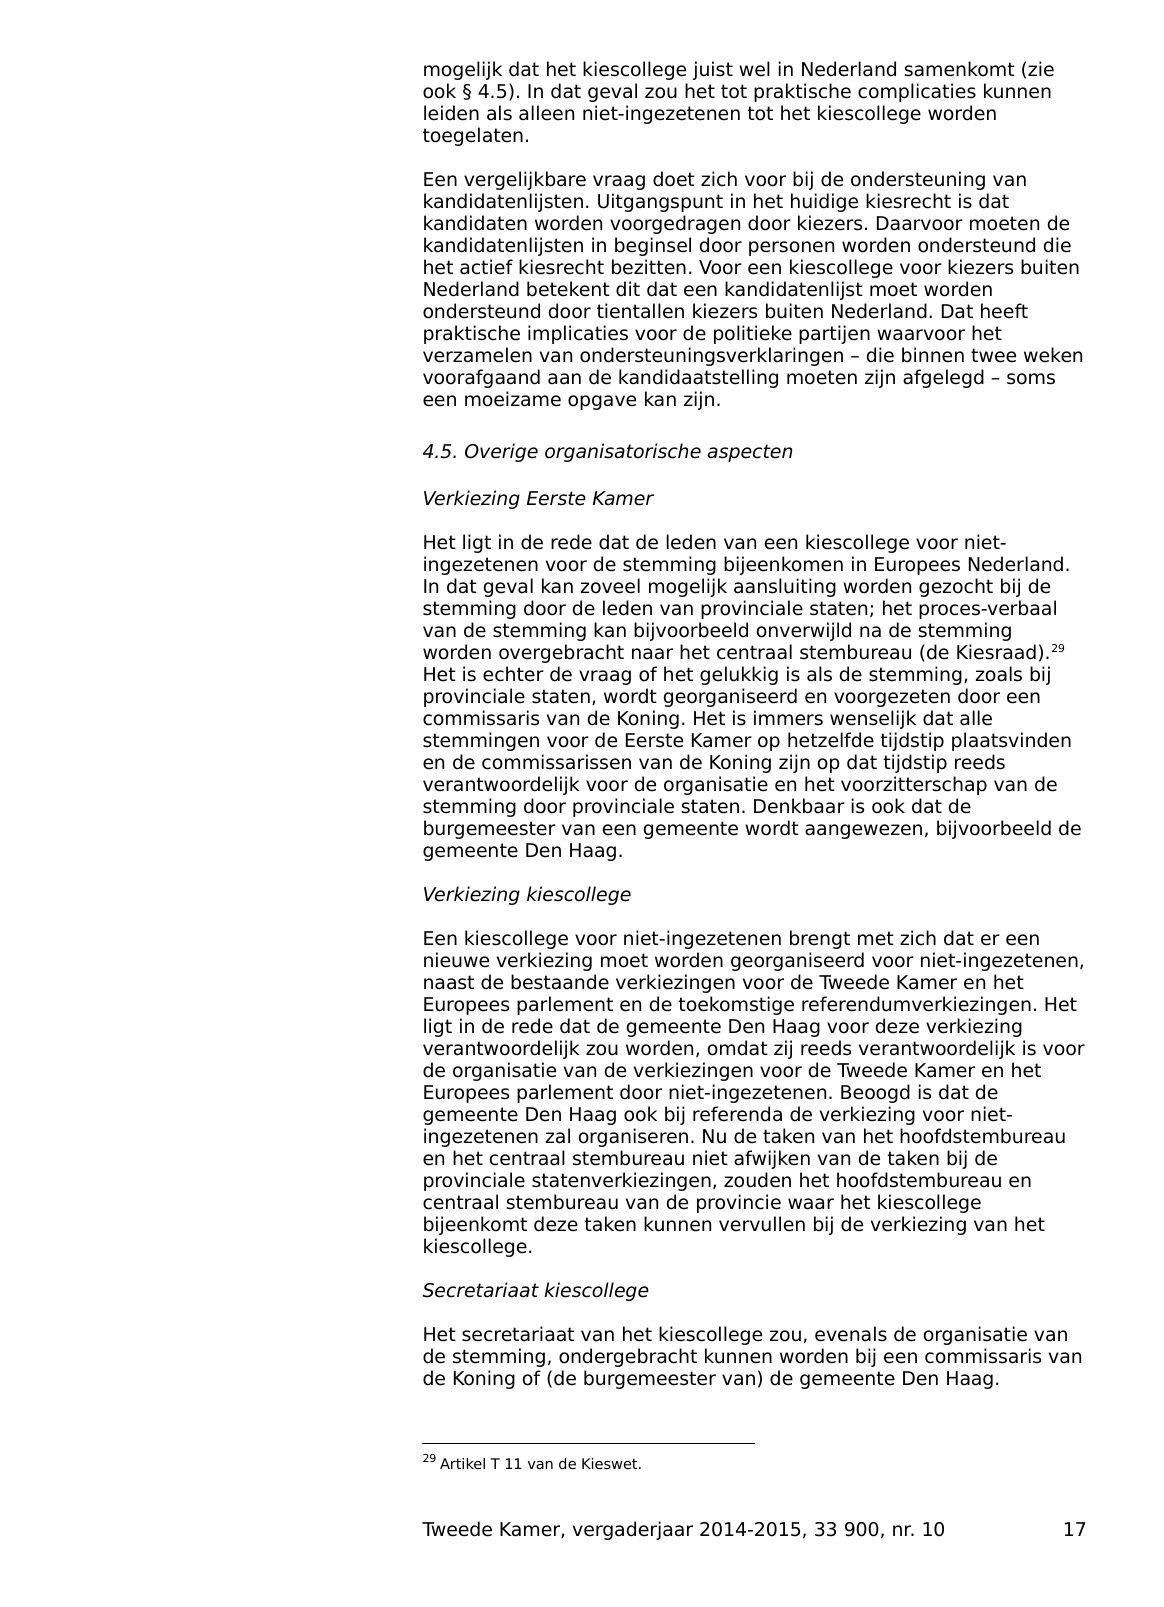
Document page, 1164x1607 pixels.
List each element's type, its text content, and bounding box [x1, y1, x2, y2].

text Een vergelijkbare vraag doet zich voor bij de ondersteuning van kandidatenlijsten. Uitgangspunt in het huidige kiesrecht is dat kandidaten worden voorgedragen door kiezers. Daarvoor moeten de kandidatenlijsten in beginsel door personen worden ondersteund die het actief kiesrecht bezitten. Voor een kiescollege voor kiezers buiten Nederland betekent dit dat een kandidatenlijst moet worden ondersteund door tientallen kiezers buiten Nederland. Dat heeft praktische implicaties voor de politieke partijen waarvoor het verzamelen van ondersteuningsverklaringen – die binnen twee weken voorafgaand aan de kandidaatstelling moeten zijn afgelegd – soms een moeizame opgave kan zijn. [422, 169, 1087, 411]
text mogelijk dat het kiescollege juist wel in Nederland samenkomt (zie ook § 4.5). In dat geval zou het tot praktische complicaties kunnen leiden als alleen niet-ingezetenen tot het kiescollege worden toegelaten. [422, 59, 1087, 147]
subtitle Secretariaat kiescollege [422, 1280, 1087, 1302]
text Artikel T 11 van de Kieswet. [422, 1452, 1087, 1474]
subtitle Verkiezing kiescollege [422, 884, 1087, 906]
text Een kiescollege voor niet-ingezetenen brengt met zich dat er een nieuwe verkiezing moet worden georganiseerd voor niet-ingezetenen, naast de bestaande verkiezingen voor de Tweede Kamer en het Europees parlement en de toekomstige referendumverkiezingen. Het ligt in de rede dat de gemeente Den Haag voor deze verkiezing verantwoordelijk zou worden, omdat zij reeds verantwoordelijk is voor de organisatie van de verkiezingen voor de Tweede Kamer en het Europees parlement door niet-ingezetenen. Beoogd is dat de gemeente Den Haag ook bij referenda de verkiezing voor niet-ingezetenen zal organiseren. Nu de taken van het hoofdstembureau en het centraal stembureau niet afwijken van de taken bij de provinciale statenverkiezingen, zouden het hoofdstembureau en centraal stembureau van de provincie waar het kiescollege bijeenkomt deze taken kunnen vervullen bij de verkiezing van het kiescollege. [422, 928, 1087, 1258]
subtitle 4.5. Overige organisatorische aspecten [422, 441, 1087, 463]
subtitle Verkiezing Eerste Kamer [422, 488, 1087, 510]
text Het secretariaat van het kiescollege zou, evenals de organisatie van de stemming, ondergebracht kunnen worden bij een commissaris van de Koning of (de burgemeester van) de gemeente Den Haag. [422, 1324, 1087, 1390]
text Het ligt in de rede dat de leden van een kiescollege voor niet-ingezetenen voor de stemming bijeenkomen in Europees Nederland. In dat geval kan zoveel mogelijk aansluiting worden gezocht bij de stemming door de leden van provinciale staten; het proces-verbaal van de stemming kan bijvoorbeeld onverwijld na de stemming worden overgebracht naar het centraal stembureau (de Kiesraad). Het is echter de vraag of het gelukkig is als de stemming, zoals bij provinciale staten, wordt georganiseerd en voorgezeten door een commissaris van de Koning. Het is immers wenselijk dat alle stemmingen voor de Eerste Kamer op hetzelfde tijdstip plaatsvinden en de commissarissen van de Koning zijn op dat tijdstip reeds verantwoordelijk voor de organisatie en het voorzitterschap van de stemming door provinciale staten. Denkbaar is ook dat de burgemeester van een gemeente wordt aangewezen, bijvoorbeeld de gemeente Den Haag. [422, 532, 1087, 862]
